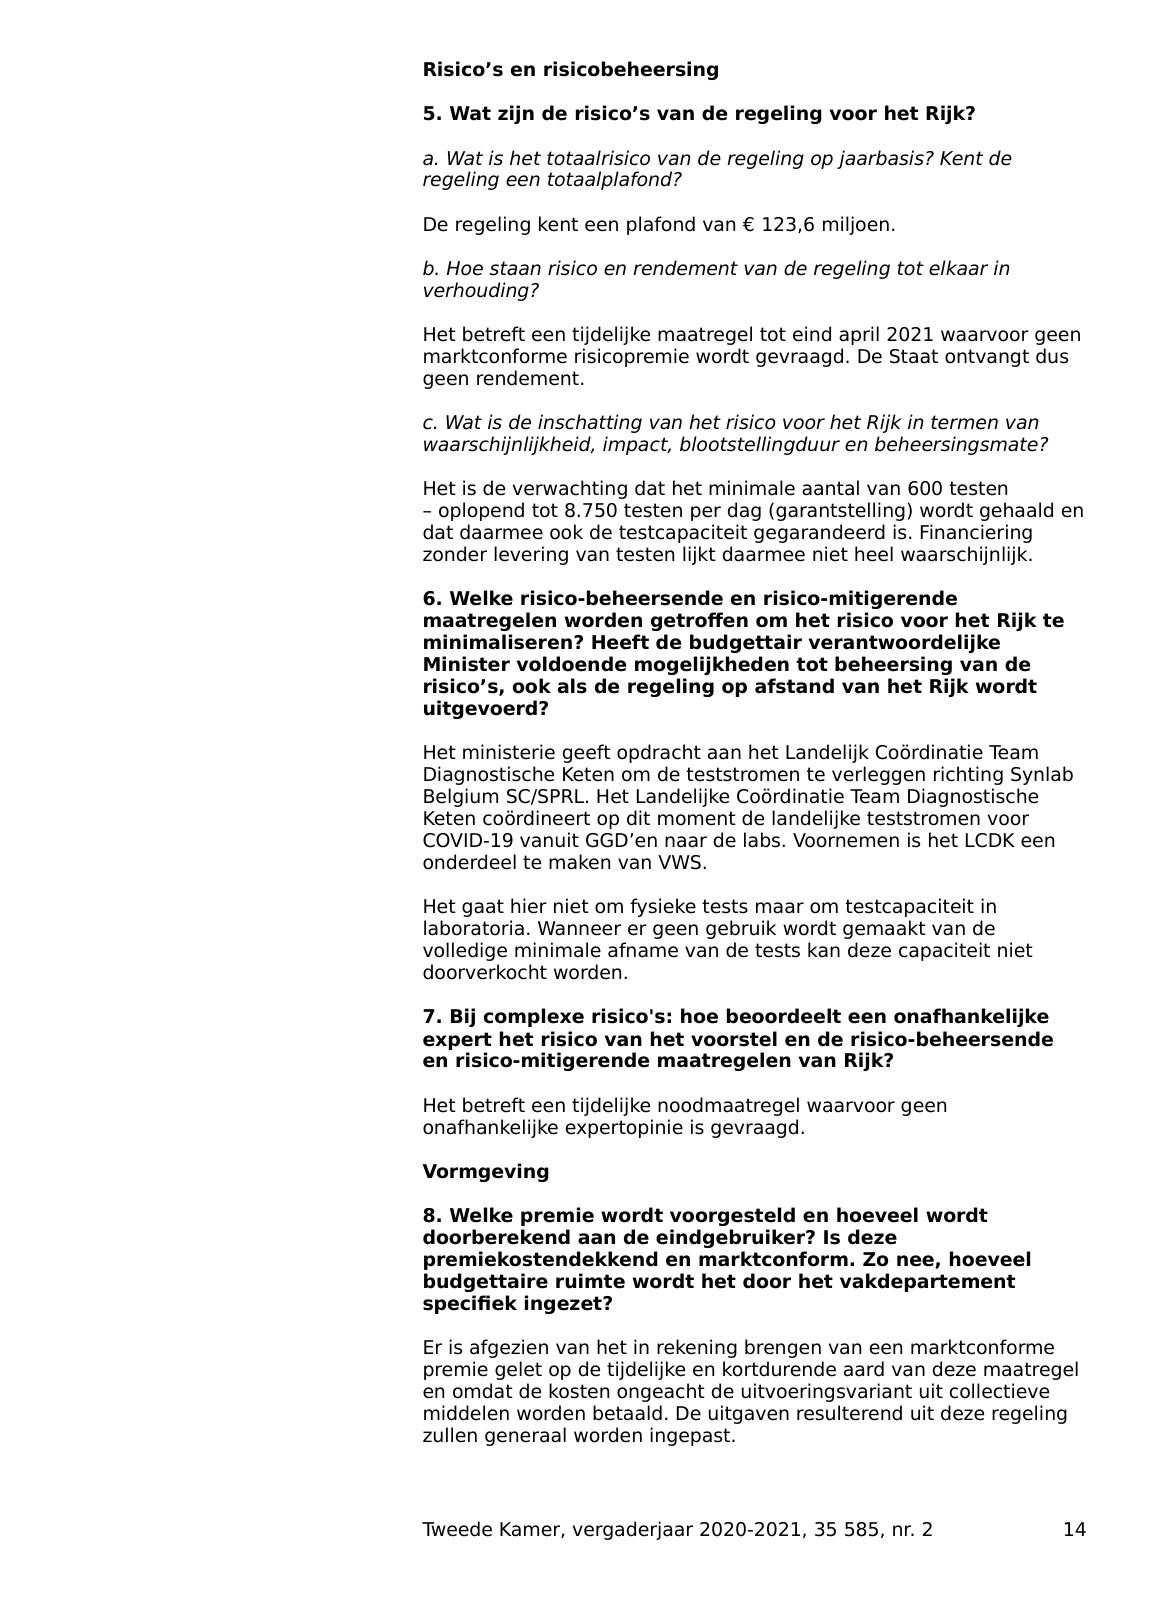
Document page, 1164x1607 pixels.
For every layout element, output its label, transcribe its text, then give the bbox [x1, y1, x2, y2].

subtitle 6. Welke risico-beheersende en risico-mitigerende maatregelen worden getroffen om het risico voor het Rijk te minimaliseren? Heeft de budgettair verantwoordelijke Minister voldoende mogelijkheden tot beheersing van de risico’s, ook als de regeling op afstand van het Rijk wordt uitgevoerd? [422, 588, 1087, 720]
subtitle 8. Welke premie wordt voorgesteld en hoeveel wordt doorberekend aan de eindgebruiker? Is deze premiekostendekkend en marktconform. Zo nee, hoeveel budgettaire ruimte wordt het door het vakdepartement specifiek ingezet? [422, 1205, 1087, 1315]
subtitle Risico’s en risicobeheersing [422, 59, 1087, 81]
subtitle 5. Wat zijn de risico’s van de regeling voor het Rijk? [422, 103, 1087, 125]
text Het ministerie geeft opdracht aan het Landelijk Coördinatie Team Diagnostische Keten om de teststromen te verleggen richting Synlab Belgium SC/SPRL. Het Landelijke Coördinatie Team Diagnostische Keten coördineert op dit moment de landelijke teststromen voor COVID-19 vanuit GGD’en naar de labs. Voornemen is het LCDK een onderdeel te maken van VWS. [422, 742, 1087, 874]
subtitle Vormgeving [422, 1161, 1087, 1183]
subtitle b. Hoe staan risico en rendement van de regeling tot elkaar in verhouding? [422, 258, 1087, 302]
text Er is afgezien van het in rekening brengen van een marktconforme premie gelet op de tijdelijke en kortdurende aard van deze maatregel en omdat de kosten ongeacht de uitvoeringsvariant uit collectieve middelen worden betaald. De uitgaven resulterend uit deze regeling zullen generaal worden ingepast. [422, 1337, 1087, 1447]
subtitle c. Wat is de inschatting van het risico voor het Rijk in termen van waarschijnlijkheid, impact, blootstellingduur en beheersingsmate? [422, 412, 1087, 456]
text Het betreft een tijdelijke maatregel tot eind april 2021 waarvoor geen marktconforme risicopremie wordt gevraagd. De Staat ontvangt dus geen rendement. [422, 324, 1087, 390]
subtitle 7. Bij complexe risico's: hoe beoordeelt een onafhankelijke expert het risico van het voorstel en de risico-beheersende en risico-mitigerende maatregelen van Rijk? [422, 1006, 1087, 1072]
text Het gaat hier niet om fysieke tests maar om testcapaciteit in laboratoria. Wanneer er geen gebruik wordt gemaakt van de volledige minimale afname van de tests kan deze capaciteit niet doorverkocht worden. [422, 896, 1087, 984]
text De regeling kent een plafond van € 123,6 miljoen. [422, 213, 1087, 236]
text Het is de verwachting dat het minimale aantal van 600 testen – oplopend tot 8.750 testen per dag (garantstelling) wordt gehaald en dat daarmee ook de testcapaciteit gegarandeerd is. Financiering zonder levering van testen lijkt daarmee niet heel waarschijnlijk. [422, 478, 1087, 566]
text Het betreft een tijdelijke noodmaatregel waarvoor geen onafhankelijke expertopinie is gevraagd. [422, 1094, 1087, 1138]
subtitle a. Wat is het totaalrisico van de regeling op jaarbasis? Kent de regeling een totaalplafond? [422, 147, 1087, 191]
